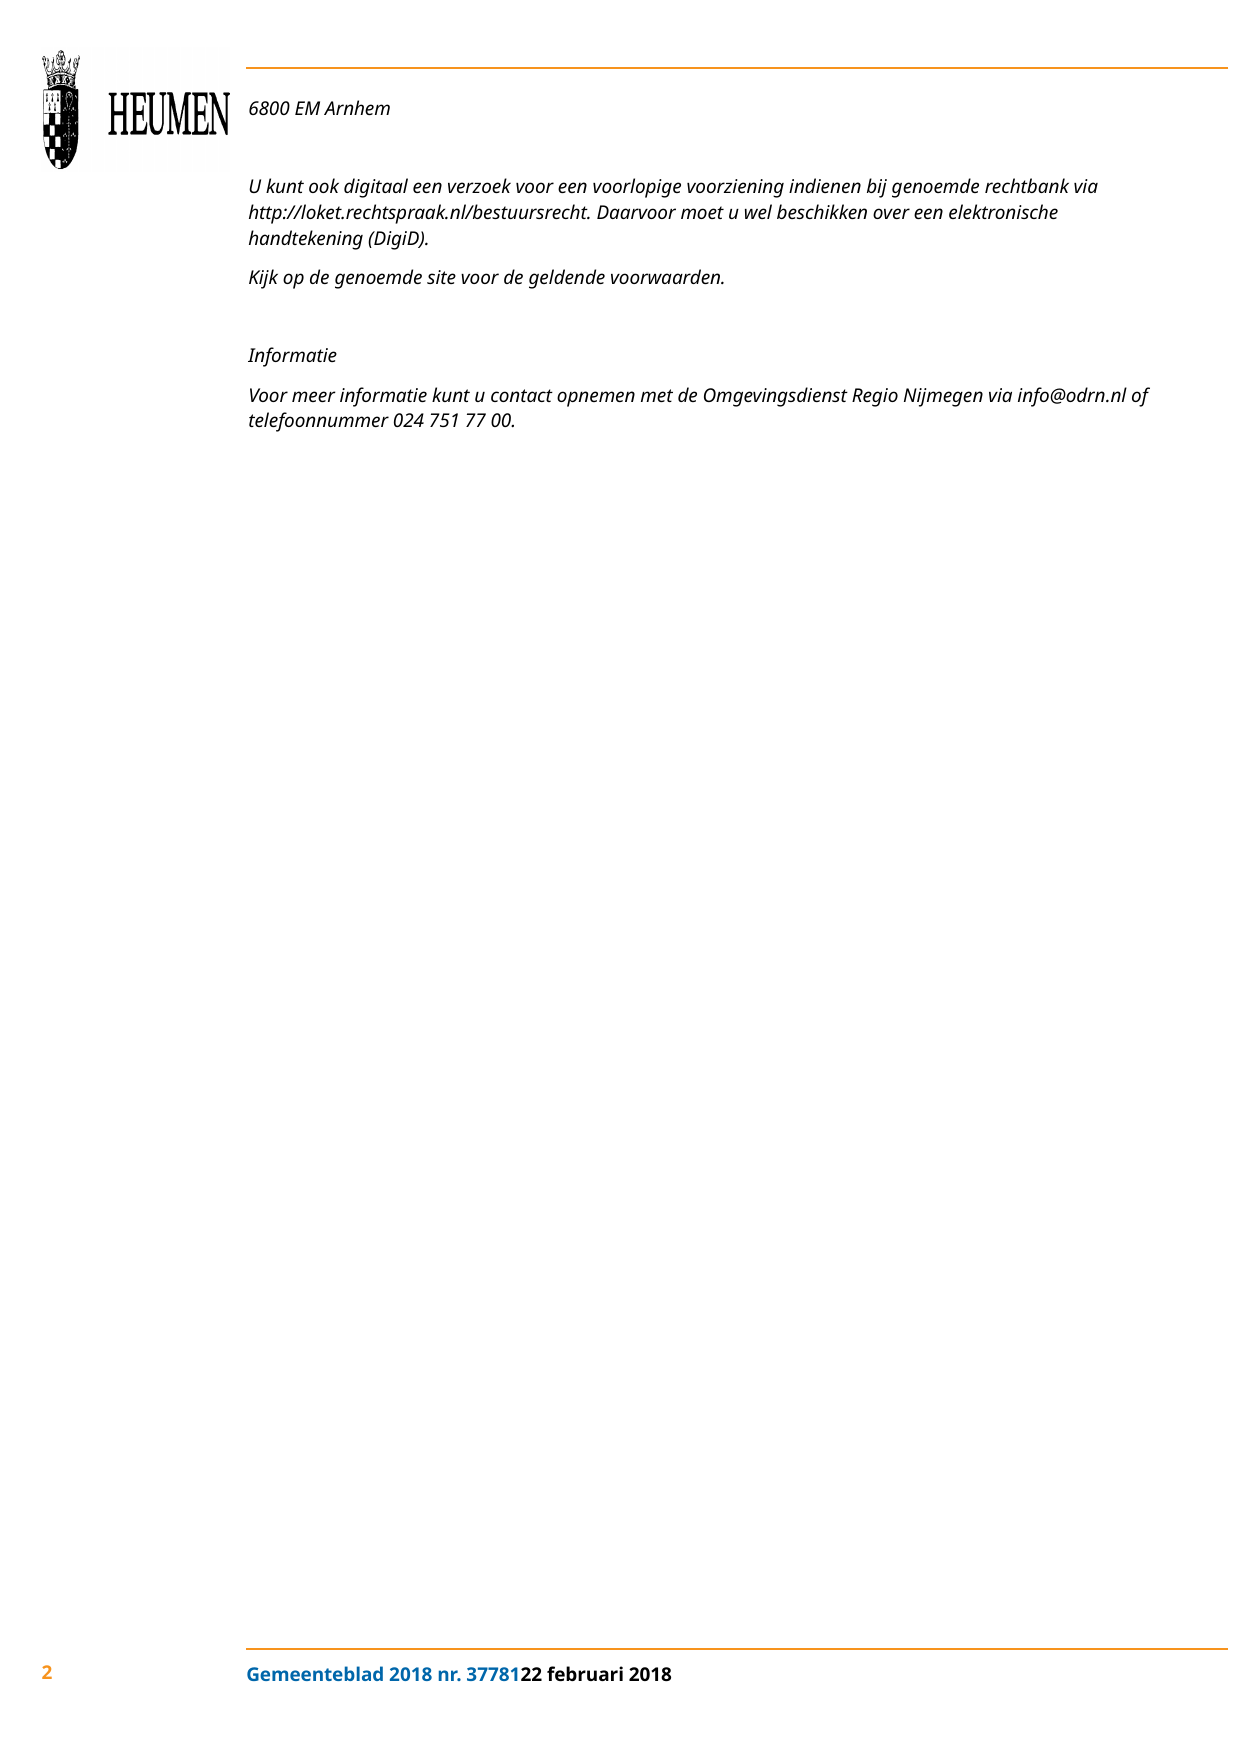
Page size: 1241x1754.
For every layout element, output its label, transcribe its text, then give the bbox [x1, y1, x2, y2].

text 6800 EM Arnhem [248, 95, 1152, 121]
text Informatie [248, 343, 1152, 368]
text U kunt ook digitaal een verzoek voor een voorlopige voorziening indienen bij genoemde rechtbank via http://loket.rechtspraak.nl/bestuursrecht. Daarvoor moet u wel beschikken over een elektronische handtekening (DigiD). [248, 173, 1152, 251]
text Kijk op de genoemde site voor de geldende voorwaarden. [248, 264, 1152, 290]
picture [41, 47, 231, 172]
text Voor meer informatie kunt u contact opnemen met de Omgevingsdienst Regio Nijmegen via info@odrn.nl of telefoonnummer 024 751 77 00. [248, 382, 1152, 433]
